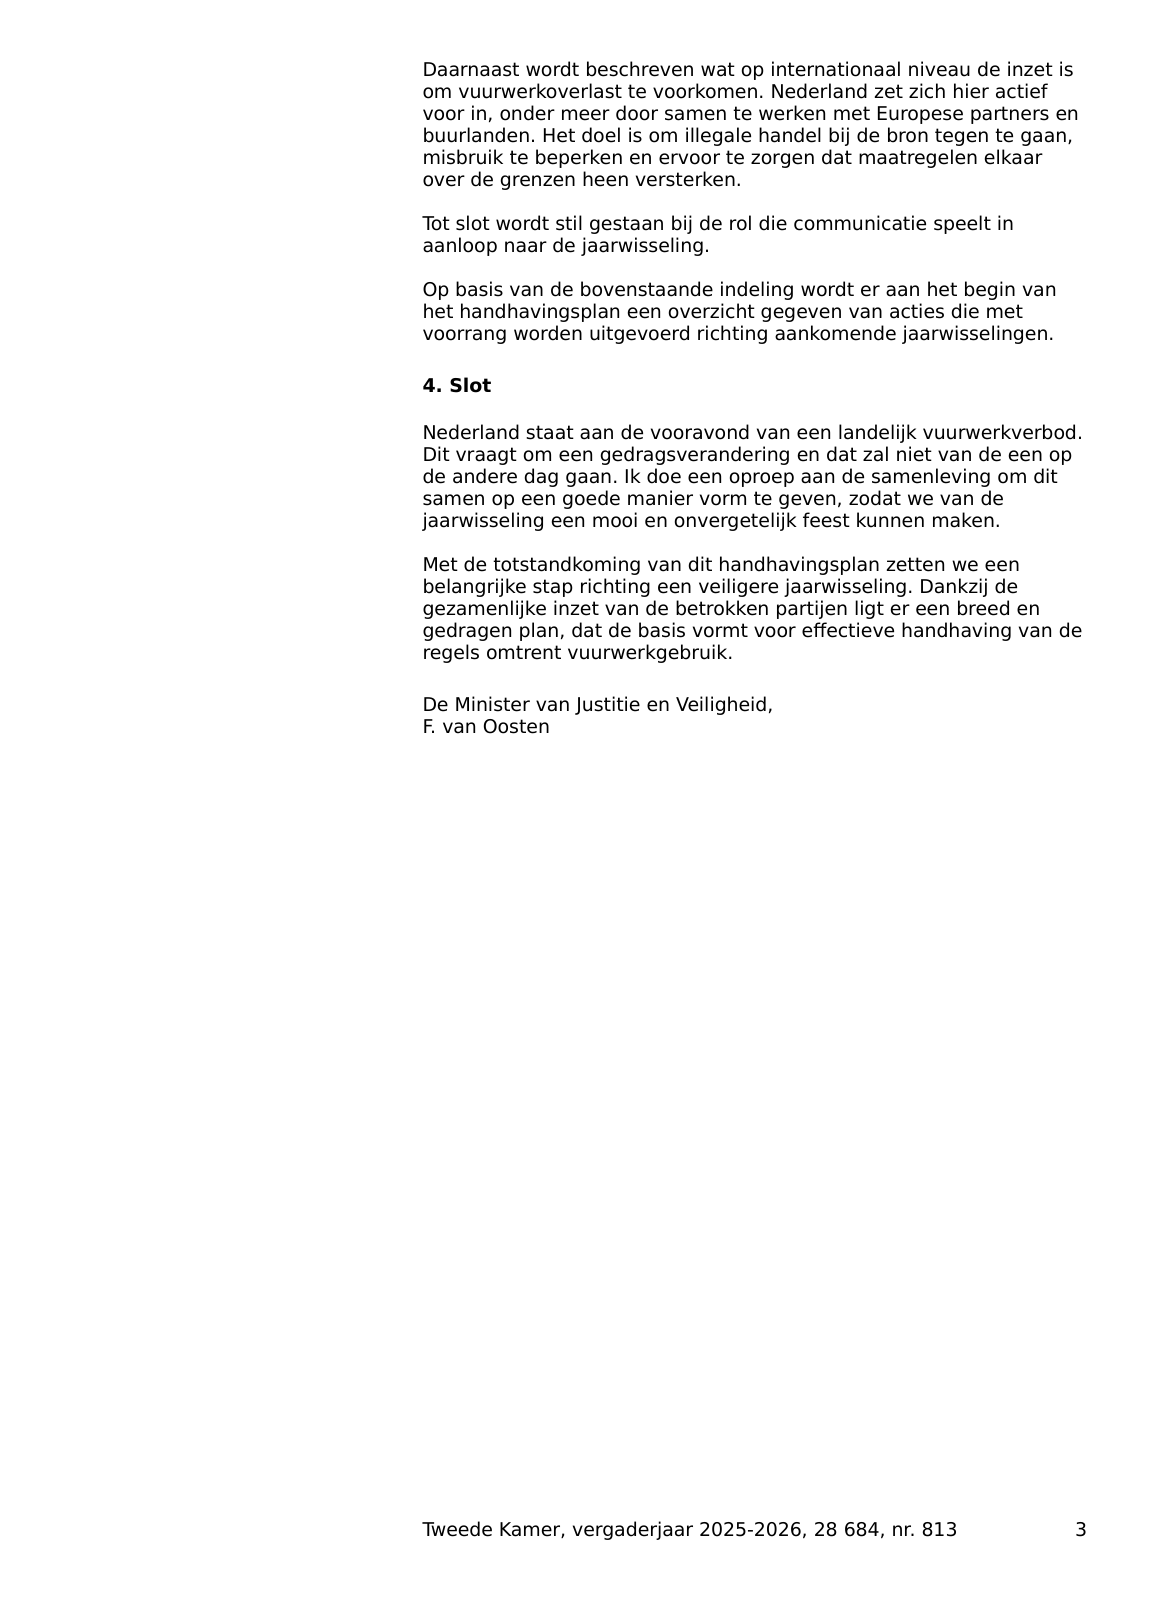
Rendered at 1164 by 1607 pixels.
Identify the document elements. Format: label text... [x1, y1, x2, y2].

text De Minister van Justitie en Veiligheid, F. van Oosten [422, 694, 1087, 738]
text Nederland staat aan de vooravond van een landelijk vuurwerkverbod. Dit vraagt om een gedragsverandering en dat zal niet van de een op de andere dag gaan. Ik doe een oproep aan de samenleving om dit samen op een goede manier vorm te geven, zodat we van de jaarwisseling een mooi en onvergetelijk feest kunnen maken. [422, 422, 1087, 532]
text Op basis van de bovenstaande indeling wordt er aan het begin van het handhavingsplan een overzicht gegeven van acties die met voorrang worden uitgevoerd richting aankomende jaarwisselingen. [422, 279, 1087, 345]
text Daarnaast wordt beschreven wat op internationaal niveau de inzet is om vuurwerkoverlast te voorkomen. Nederland zet zich hier actief voor in, onder meer door samen te werken met Europese partners en buurlanden. Het doel is om illegale handel bij de bron tegen te gaan, misbruik te beperken en ervoor te zorgen dat maatregelen elkaar over de grenzen heen versterken. [422, 59, 1087, 191]
subtitle 4. Slot [422, 375, 1087, 397]
text Met de totstandkoming van dit handhavingsplan zetten we een belangrijke stap richting een veiligere jaarwisseling. Dankzij de gezamenlijke inzet van de betrokken partijen ligt er een breed en gedragen plan, dat de basis vormt voor effectieve handhaving van de regels omtrent vuurwerkgebruik. [422, 554, 1087, 664]
text Tot slot wordt stil gestaan bij de rol die communicatie speelt in aanloop naar de jaarwisseling. [422, 213, 1087, 257]
